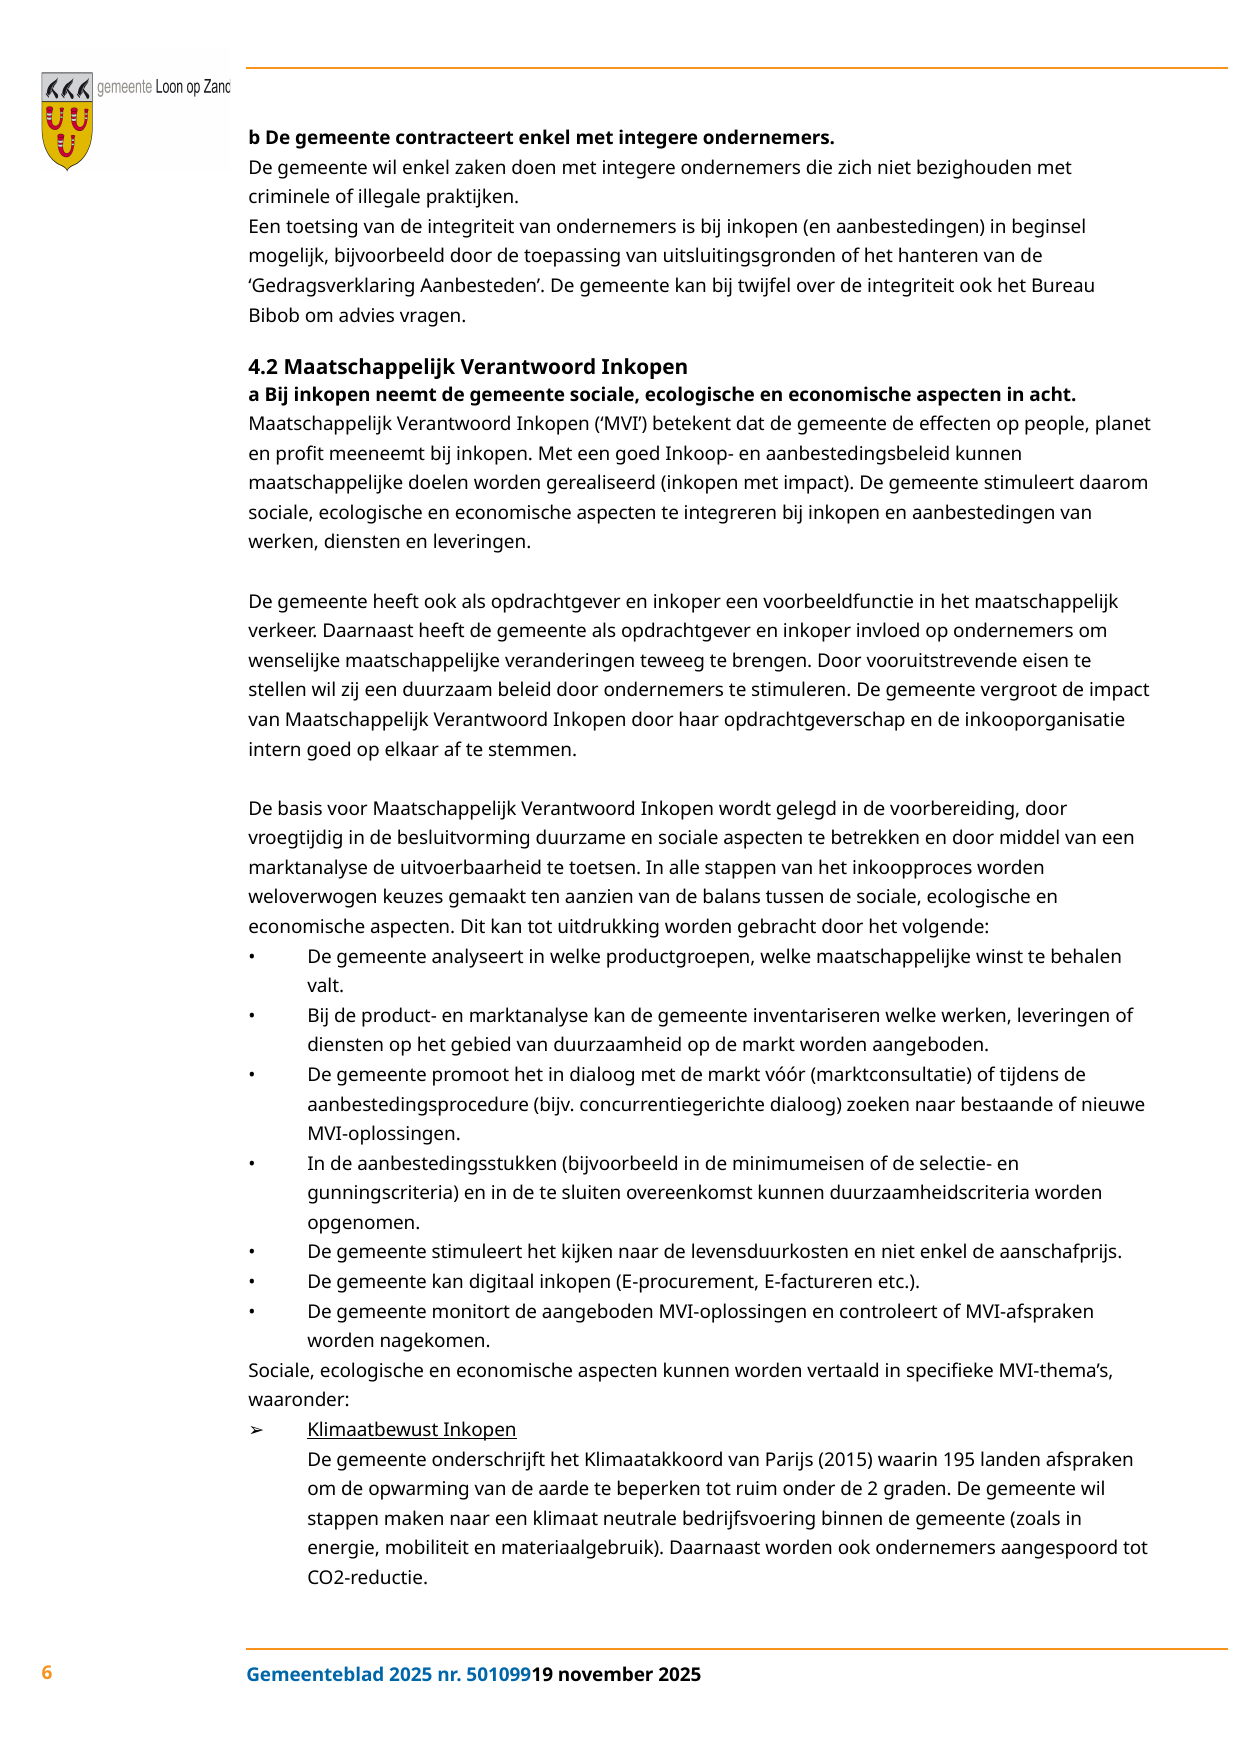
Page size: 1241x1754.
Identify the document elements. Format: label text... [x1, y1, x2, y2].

list Bij de product- en marktanalyse kan de gemeente inventariseren welke werken, leveringen of diensten op het gebied van duurzaamheid op de markt worden aangeboden. [248, 1002, 1152, 1057]
text a Bij inkopen neemt de gemeente sociale, ecologische en economische aspecten in acht. Maatschappelijk Verantwoord Inkopen (‘MVI’) betekent dat de gemeente de effecten op people, planet en profit meeneemt bij inkopen. Met een goed Inkoop- en aanbestedingsbeleid kunnen maatschappelijke doelen worden gerealiseerd (inkopen met impact). De gemeente stimuleert daarom sociale, ecologische en economische aspecten te integreren bij inkopen en aanbestedingen van werken, diensten en leveringen. [248, 381, 1152, 554]
list De gemeente analyseert in welke productgroepen, welke maatschappelijke winst te behalen valt. [248, 943, 1152, 998]
text 4.2 Maatschappelijk Verantwoord Inkopen [248, 352, 1152, 381]
list In de aanbestedingsstukken (bijvoorbeeld in de minimumeisen of de selectie- en gunningscriteria) en in de te sluiten overeenkomst kunnen duurzaamheidscriteria worden opgenomen. [248, 1150, 1152, 1235]
text Sociale, ecologische en economische aspecten kunnen worden vertaald in specifieke MVI-thema’s, waaronder: [248, 1357, 1152, 1412]
list Klimaatbewust Inkopen [248, 1416, 1152, 1442]
text Een toetsing van de integriteit van ondernemers is bij inkopen (en aanbestedingen) in beginsel mogelijk, bijvoorbeeld door de toepassing van uitsluitingsgronden of het hanteren van de ‘Gedragsverklaring Aanbesteden’. De gemeente kan bij twijfel over de integriteit ook het Bureau Bibob om advies vragen. [248, 213, 1152, 328]
list De gemeente onderschrijft het Klimaatakkoord van Parijs (2015) waarin 195 landen afspraken om de opwarming van de aarde te beperken tot ruim onder de 2 graden. De gemeente wil stappen maken naar een klimaat neutrale bedrijfsvoering binnen de gemeente (zoals in energie, mobiliteit en materiaalgebruik). Daarnaast worden ook ondernemers aangespoord tot CO2-reductie. [248, 1446, 1152, 1590]
text De gemeente wil enkel zaken doen met integere ondernemers die zich niet bezighouden met criminele of illegale praktijken. [248, 154, 1152, 209]
list De gemeente monitort de aangeboden MVI-oplossingen en controleert of MVI-afspraken worden nagekomen. [248, 1298, 1152, 1353]
text b De gemeente contracteert enkel met integere ondernemers. [248, 124, 1152, 150]
picture [41, 47, 231, 172]
text De gemeente heeft ook als opdrachtgever en inkoper een voorbeeldfunctie in het maatschappelijk verkeer. Daarnaast heeft de gemeente als opdrachtgever en inkoper invloed op ondernemers om wenselijke maatschappelijke veranderingen teweeg te brengen. Door vooruitstrevende eisen te stellen wil zij een duurzaam beleid door ondernemers te stimuleren. De gemeente vergroot de impact van Maatschappelijk Verantwoord Inkopen door haar opdrachtgeverschap en de inkooporganisatie intern goed op elkaar af te stemmen. [248, 588, 1152, 761]
text De basis voor Maatschappelijk Verantwoord Inkopen wordt gelegd in de voorbereiding, door vroegtijdig in de besluitvorming duurzame en sociale aspecten te betrekken en door middel van een marktanalyse de uitvoerbaarheid te toetsen. In alle stappen van het inkoopproces worden weloverwogen keuzes gemaakt ten aanzien van de balans tussen de sociale, ecologische en economische aspecten. Dit kan tot uitdrukking worden gebracht door het volgende: [248, 795, 1152, 939]
list De gemeente promoot het in dialoog met de markt vóór (marktconsultatie) of tijdens de aanbestedingsprocedure (bijv. concurrentiegerichte dialoog) zoeken naar bestaande of nieuwe MVI-oplossingen. [248, 1061, 1152, 1146]
list De gemeente stimuleert het kijken naar de levensduurkosten en niet enkel de aanschafprijs. [248, 1239, 1152, 1264]
list De gemeente kan digitaal inkopen (E-procurement, E-factureren etc.). [248, 1268, 1152, 1294]
